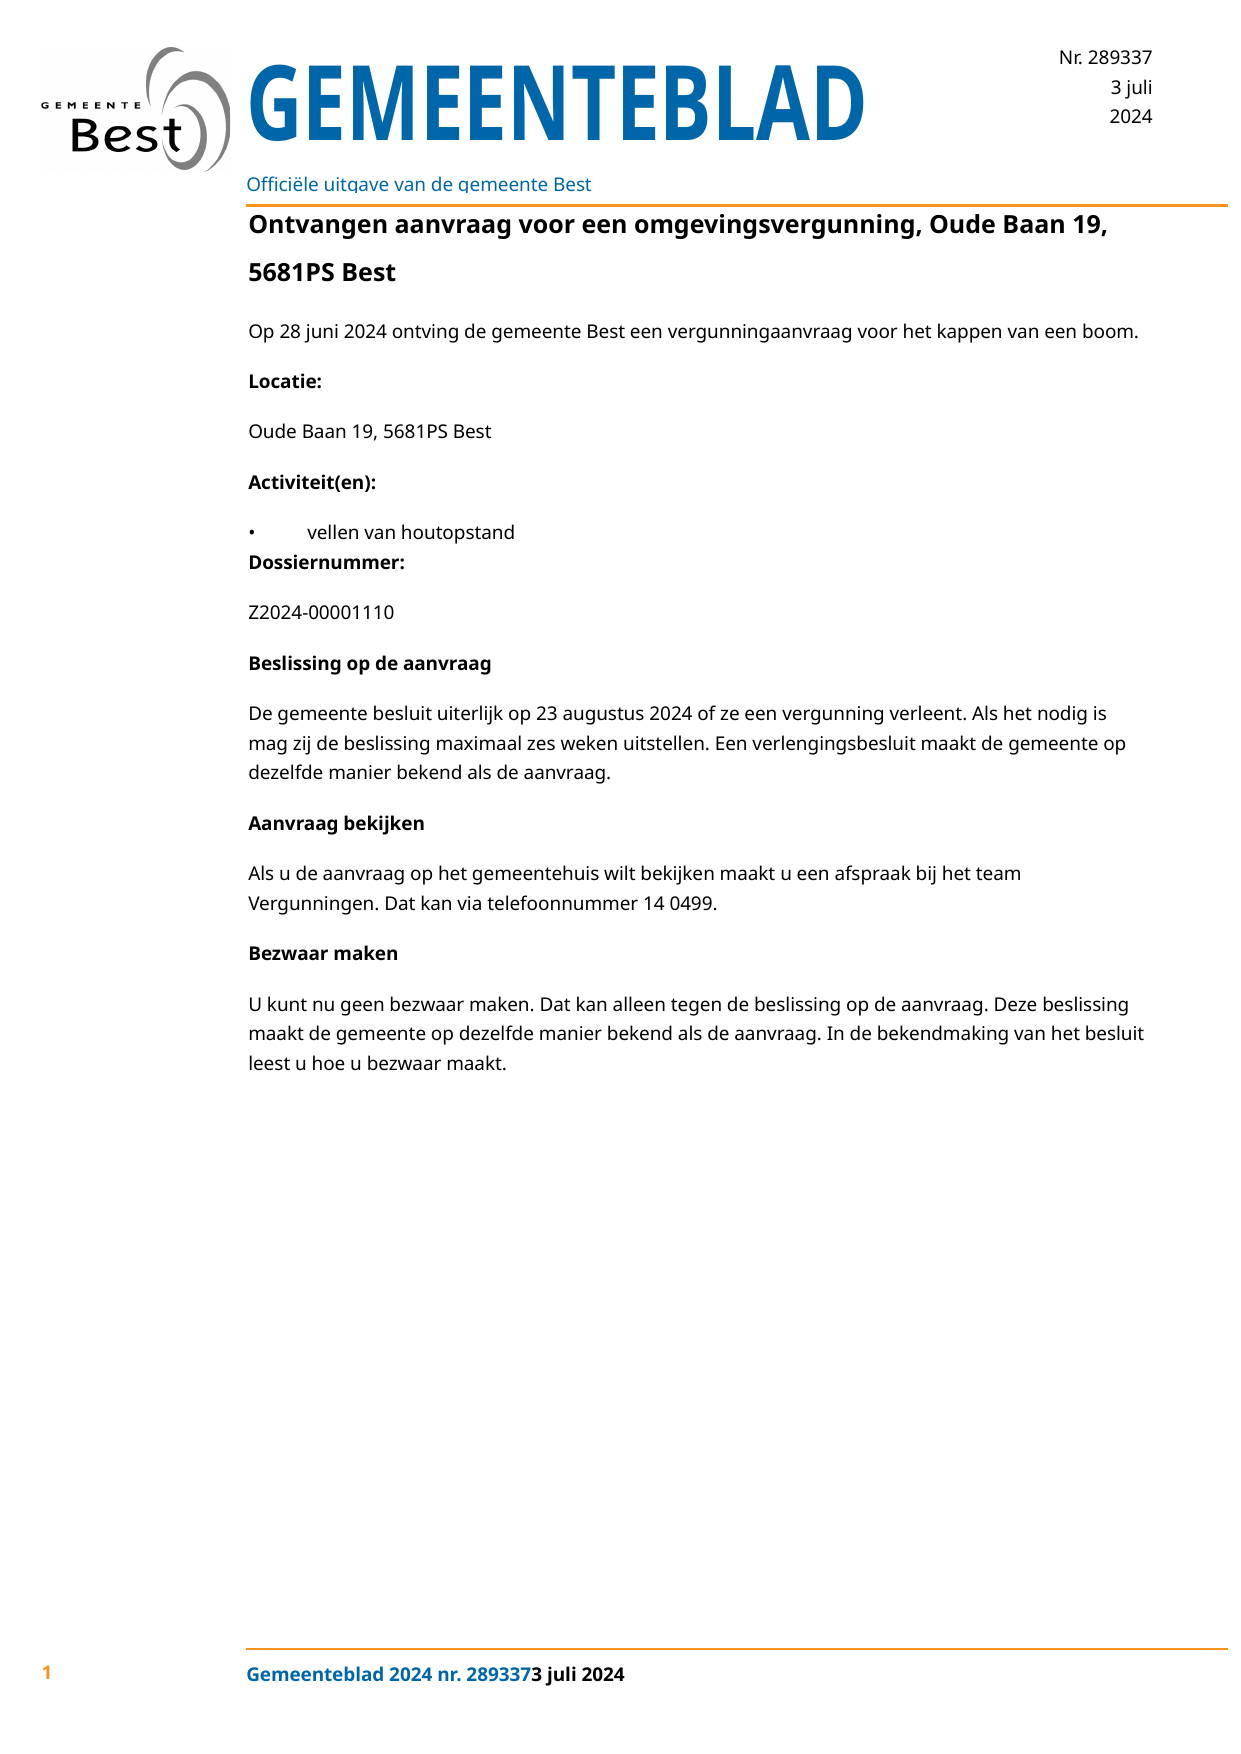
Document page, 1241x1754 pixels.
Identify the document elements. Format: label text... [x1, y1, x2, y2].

text Ontvangen aanvraag voor een omgevingsvergunning, Oude Baan 19, 5681PS Best [248, 207, 1152, 288]
text Aanvraag bekijken [248, 810, 1152, 836]
text U kunt nu geen bezwaar maken. Dat kan alleen tegen de beslissing op de aanvraag. Deze beslissing maakt de gemeente op dezelfde manier bekend als de aanvraag. In de bekendmaking van het besluit leest u hoe u bezwaar maakt. [248, 991, 1152, 1076]
text Oude Baan 19, 5681PS Best [248, 419, 1152, 444]
text Op 28 juni 2024 ontving de gemeente Best een vergunningaanvraag voor het kappen van een boom. [248, 318, 1152, 344]
text Dossiernummer: [248, 549, 1152, 575]
text Activiteit(en): [248, 469, 1152, 495]
text De gemeente besluit uiterlijk op 23 augustus 2024 of ze een vergunning verleent. Als het nodig is mag zij de beslissing maximaal zes weken uitstellen. Een verlengingsbesluit maakt de gemeente op dezelfde manier bekend als de aanvraag. [248, 700, 1152, 785]
list vellen van houtopstand [248, 519, 1152, 545]
text Z2024-00001110 [248, 599, 1152, 625]
text Beslissing op de aanvraag [248, 650, 1152, 676]
picture [41, 47, 231, 172]
text Bezwaar maken [248, 940, 1152, 966]
text Locatie: [248, 368, 1152, 394]
text Als u de aanvraag op het gemeentehuis wilt bekijken maakt u een afspraak bij het team Vergunningen. Dat kan via telefoonnummer 14 0499. [248, 860, 1152, 916]
